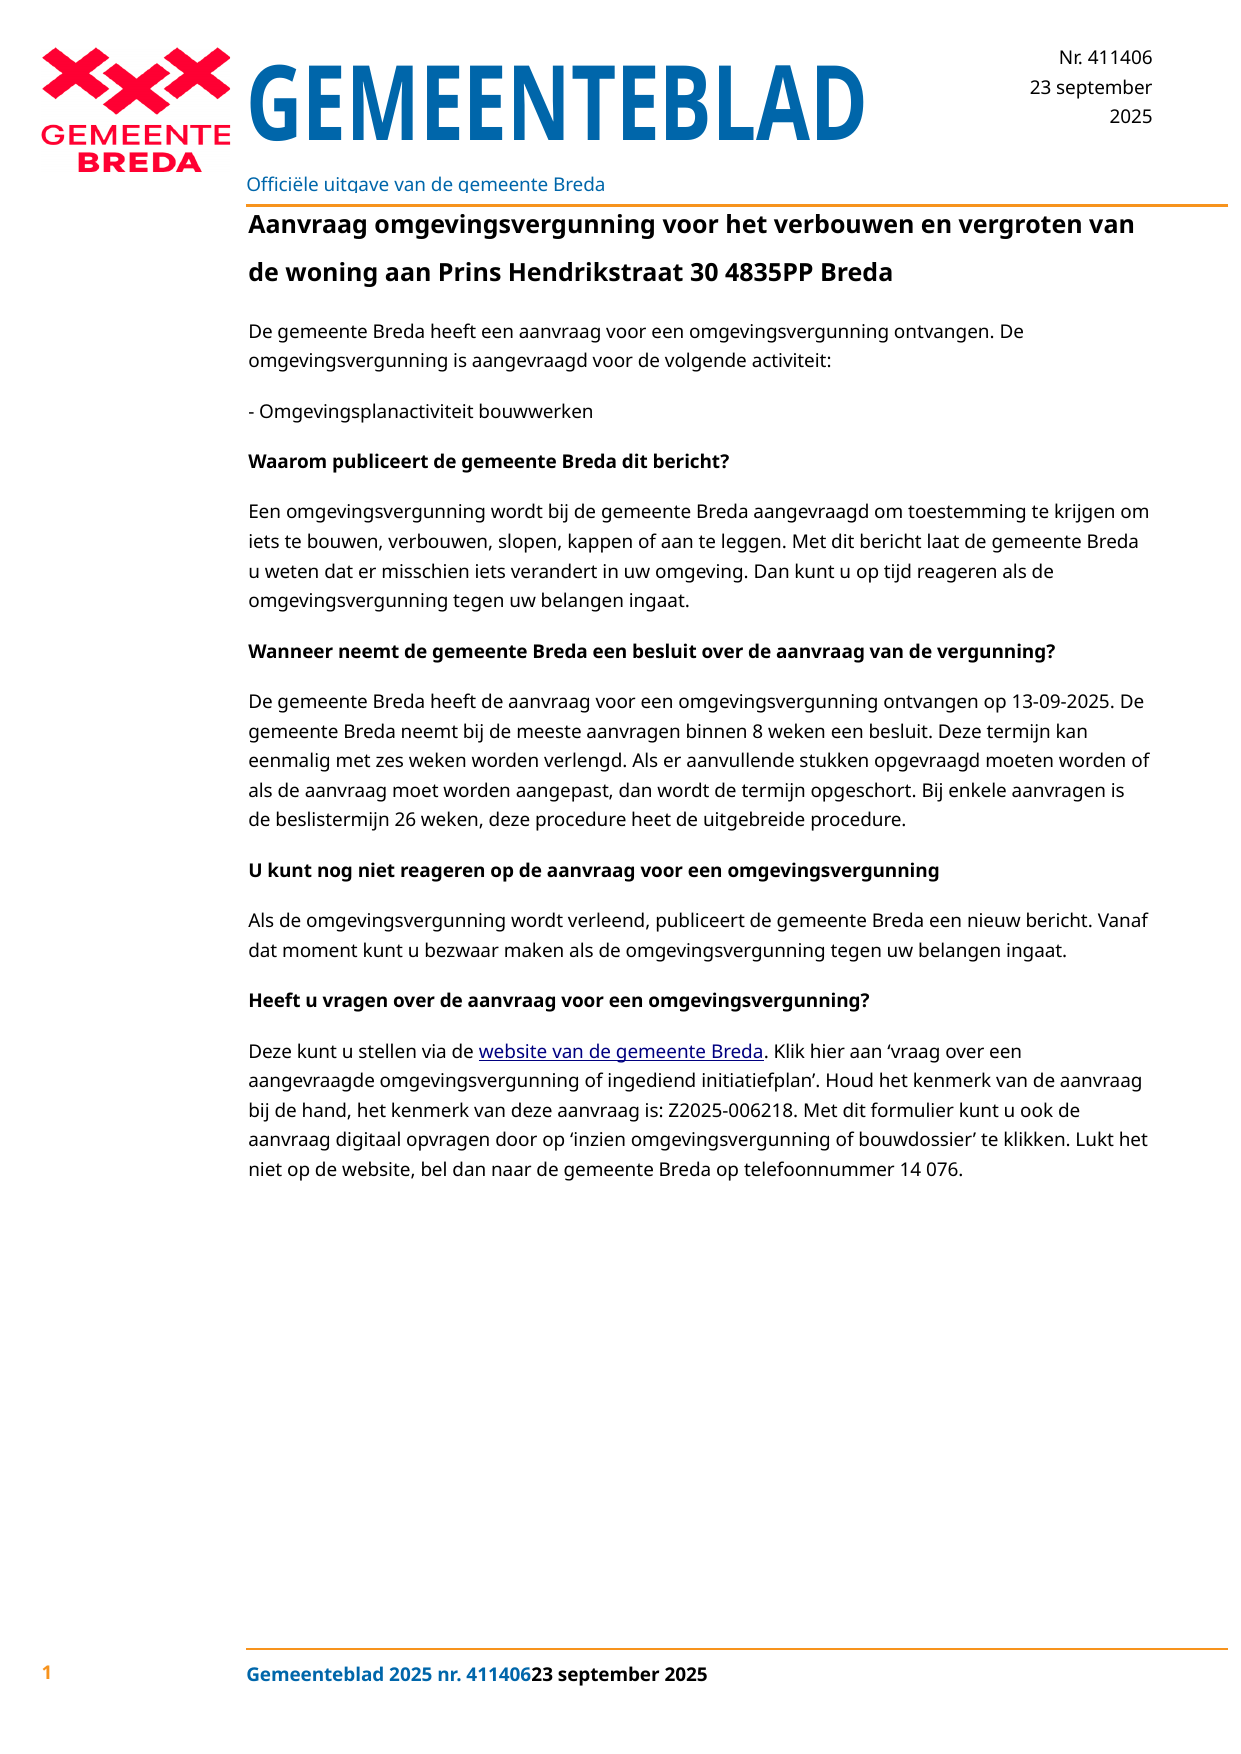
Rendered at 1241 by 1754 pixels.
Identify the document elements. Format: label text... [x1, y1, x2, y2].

text U kunt nog niet reageren op de aanvraag voor een omgevingsvergunning [248, 857, 1152, 883]
text Een omgevingsvergunning wordt bij de gemeente Breda aangevraagd om toestemming te krijgen om iets te bouwen, verbouwen, slopen, kappen of aan te leggen. Met dit bericht laat de gemeente Breda u weten dat er misschien iets verandert in uw omgeving. Dan kunt u op tijd reageren als de omgevingsvergunning tegen uw belangen ingaat. [248, 499, 1152, 613]
text Wanneer neemt de gemeente Breda een besluit over de aanvraag van de vergunning? [248, 638, 1152, 664]
text Waarom publiceert de gemeente Breda dit bericht? [248, 448, 1152, 474]
text Als de omgevingsvergunning wordt verleend, publiceert de gemeente Breda een nieuw bericht. Vanaf dat moment kunt u bezwaar maken als de omgevingsvergunning tegen uw belangen ingaat. [248, 907, 1152, 963]
text - Omgevingsplanactiviteit bouwwerken [248, 398, 1152, 424]
text De gemeente Breda heeft een aanvraag voor een omgevingsvergunning ontvangen. De omgevingsvergunning is aangevraagd voor de volgende activiteit: [248, 318, 1152, 373]
text Deze kunt u stellen via de website van de gemeente Breda. Klik hier aan ‘vraag over een aangevraagde omgevingsvergunning of ingediend initiatiefplan’. Houd het kenmerk van de aanvraag bij de hand, het kenmerk van deze aanvraag is: Z2025-006218. Met dit formulier kunt u ook de aanvraag digitaal opvragen door op ‘inzien omgevingsvergunning of bouwdossier’ te klikken. Lukt het niet op de website, bel dan naar de gemeente Breda op telefoonnummer 14 076. [248, 1038, 1152, 1182]
picture [41, 47, 231, 172]
text Aanvraag omgevingsvergunning voor het verbouwen en vergroten van de woning aan Prins Hendrikstraat 30 4835PP Breda [248, 207, 1152, 288]
text De gemeente Breda heeft de aanvraag voor een omgevingsvergunning ontvangen op 13-09-2025. De gemeente Breda neemt bij de meeste aanvragen binnen 8 weken een besluit. Deze termijn kan eenmalig met zes weken worden verlengd. Als er aanvullende stukken opgevraagd moeten worden of als de aanvraag moet worden aangepast, dan wordt de termijn opgeschort. Bij enkele aanvragen is de beslistermijn 26 weken, deze procedure heet de uitgebreide procedure. [248, 688, 1152, 832]
text Heeft u vragen over de aanvraag voor een omgevingsvergunning? [248, 987, 1152, 1013]
